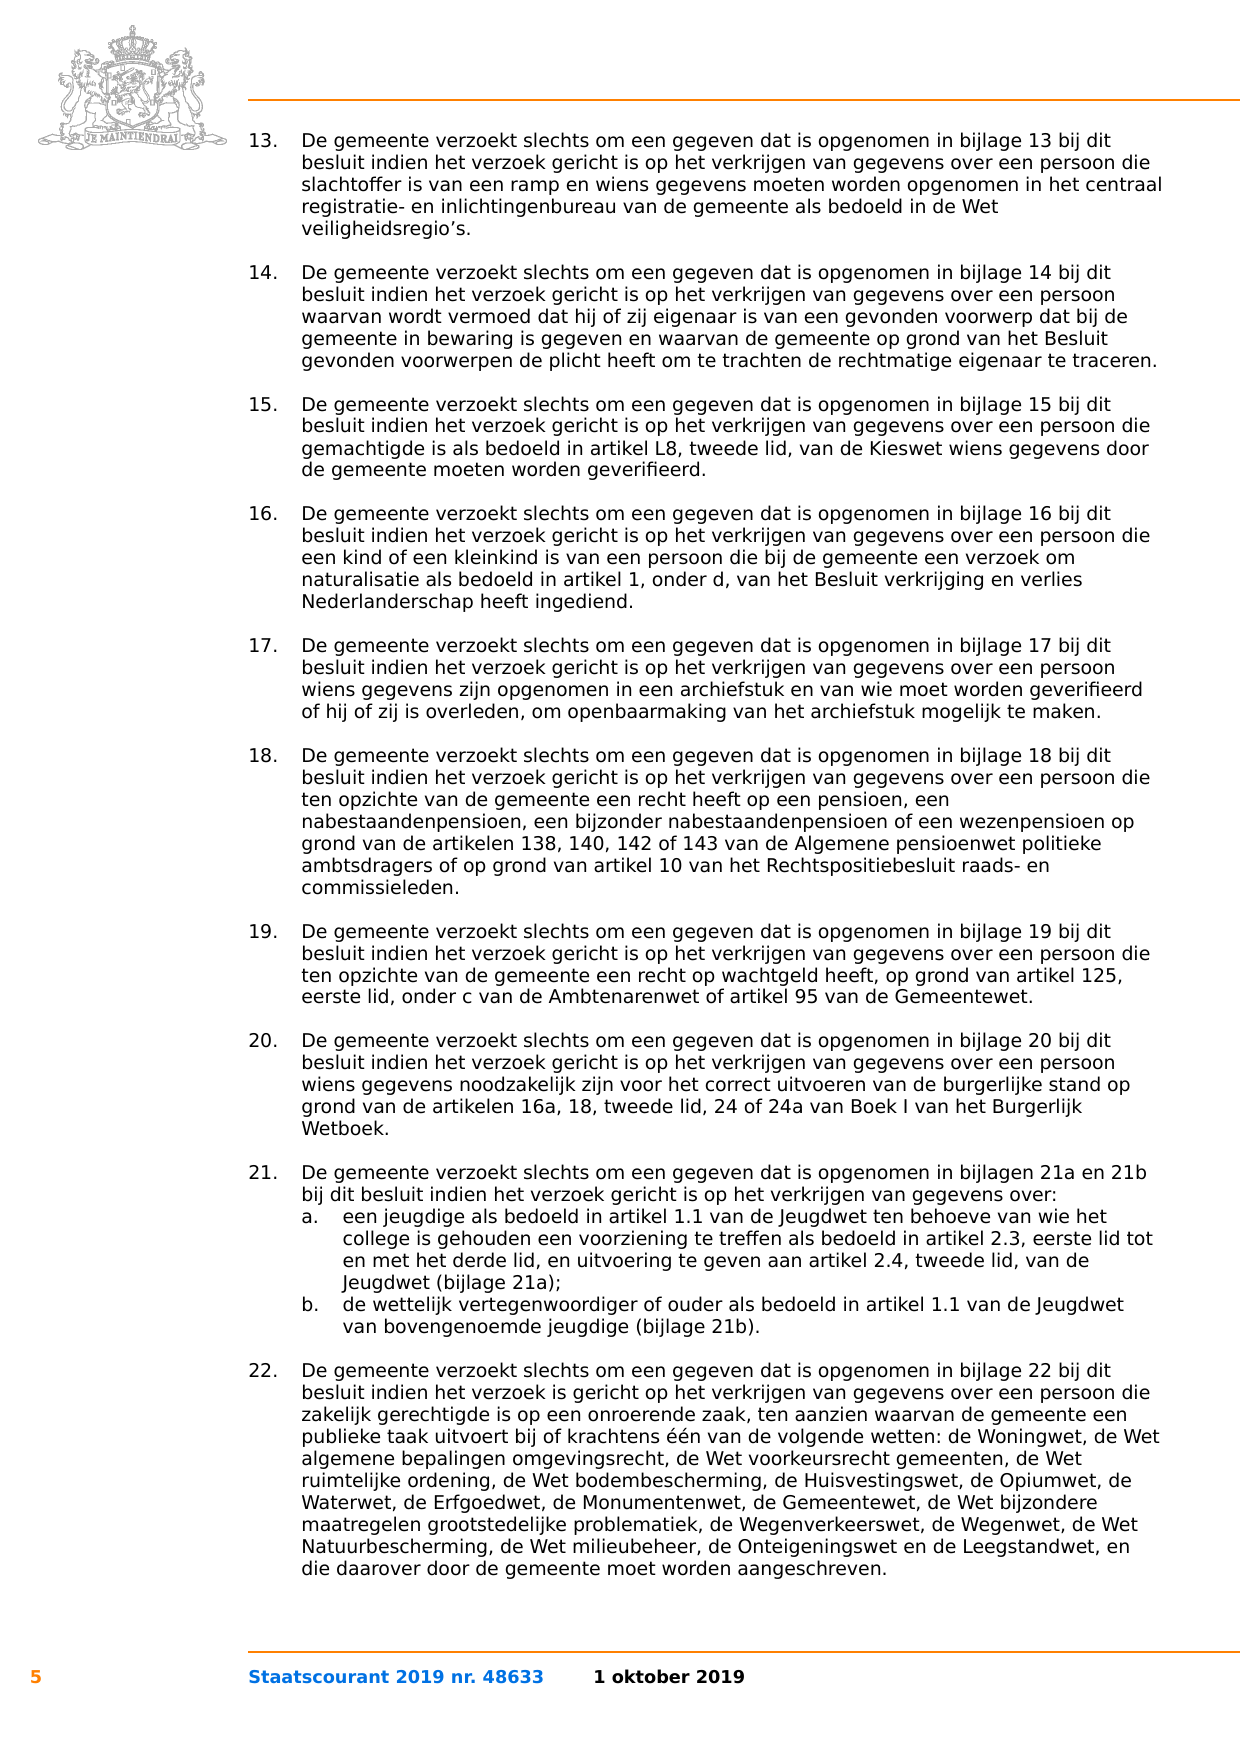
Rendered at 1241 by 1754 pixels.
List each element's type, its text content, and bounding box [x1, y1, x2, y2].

text 18. De gemeente verzoekt slechts om een gegeven dat is opgenomen in bijlage 18 bij dit besluit indien het verzoek gericht is op het verkrijgen van gegevens over een persoon die ten opzichte van de gemeente een recht heeft op een pensioen, een nabestaandenpensioen, een bijzonder nabestaandenpensioen of een wezenpensioen op grond van de artikelen 138, 140, 142 of 143 van de Algemene pensioenwet politieke ambtsdragers of op grond van artikel 10 van het Rechtspositiebesluit raads- en commissieleden. [248, 745, 1163, 899]
text 14. De gemeente verzoekt slechts om een gegeven dat is opgenomen in bijlage 14 bij dit besluit indien het verzoek gericht is op het verkrijgen van gegevens over een persoon waarvan wordt vermoed dat hij of zij eigenaar is van een gevonden voorwerp dat bij de gemeente in bewaring is gegeven en waarvan de gemeente op grond van het Besluit gevonden voorwerpen de plicht heeft om te trachten de rechtmatige eigenaar te traceren. [248, 262, 1163, 372]
text 21. De gemeente verzoekt slechts om een gegeven dat is opgenomen in bijlagen 21a en 21b bij dit besluit indien het verzoek gericht is op het verkrijgen van gegevens over: [248, 1162, 1163, 1206]
text a. een jeugdige als bedoeld in artikel 1.1 van de Jeugdwet ten behoeve van wie het college is gehouden een voorziening te treffen als bedoeld in artikel 2.3, eerste lid tot en met het derde lid, en uitvoering te geven aan artikel 2.4, tweede lid, van de Jeugdwet (bijlage 21a); [301, 1206, 1163, 1294]
text 13. De gemeente verzoekt slechts om een gegeven dat is opgenomen in bijlage 13 bij dit besluit indien het verzoek gericht is op het verkrijgen van gegevens over een persoon die slachtoffer is van een ramp en wiens gegevens moeten worden opgenomen in het centraal registratie- en inlichtingenbureau van de gemeente als bedoeld in de Wet veiligheidsregio’s. [248, 130, 1163, 240]
text 17. De gemeente verzoekt slechts om een gegeven dat is opgenomen in bijlage 17 bij dit besluit indien het verzoek gericht is op het verkrijgen van gegevens over een persoon wiens gegevens zijn opgenomen in een archiefstuk en van wie moet worden geverifieerd of hij of zij is overleden, om openbaarmaking van het archiefstuk mogelijk te maken. [248, 635, 1163, 723]
text b. de wettelijk vertegenwoordiger of ouder als bedoeld in artikel 1.1 van de Jeugdwet van bovengenoemde jeugdige (bijlage 21b). [301, 1294, 1163, 1338]
text 15. De gemeente verzoekt slechts om een gegeven dat is opgenomen in bijlage 15 bij dit besluit indien het verzoek gericht is op het verkrijgen van gegevens over een persoon die gemachtigde is als bedoeld in artikel L8, tweede lid, van de Kieswet wiens gegevens door de gemeente moeten worden geverifieerd. [248, 393, 1163, 481]
text 19. De gemeente verzoekt slechts om een gegeven dat is opgenomen in bijlage 19 bij dit besluit indien het verzoek gericht is op het verkrijgen van gegevens over een persoon die ten opzichte van de gemeente een recht op wachtgeld heeft, op grond van artikel 125, eerste lid, onder c van de Ambtenarenwet of artikel 95 van de Gemeentewet. [248, 921, 1163, 1008]
text 16. De gemeente verzoekt slechts om een gegeven dat is opgenomen in bijlage 16 bij dit besluit indien het verzoek gericht is op het verkrijgen van gegevens over een persoon die een kind of een kleinkind is van een persoon die bij de gemeente een verzoek om naturalisatie als bedoeld in artikel 1, onder d, van het Besluit verkrijging en verlies Nederlanderschap heeft ingediend. [248, 503, 1163, 613]
text 20. De gemeente verzoekt slechts om een gegeven dat is opgenomen in bijlage 20 bij dit besluit indien het verzoek gericht is op het verkrijgen van gegevens over een persoon wiens gegevens noodzakelijk zijn voor het correct uitvoeren van de burgerlijke stand op grond van de artikelen 16a, 18, tweede lid, 24 of 24a van Boek I van het Burgerlijk Wetboek. [248, 1030, 1163, 1140]
picture [38, 25, 227, 150]
text 22. De gemeente verzoekt slechts om een gegeven dat is opgenomen in bijlage 22 bij dit besluit indien het verzoek is gericht op het verkrijgen van gegevens over een persoon die zakelijk gerechtigde is op een onroerende zaak, ten aanzien waarvan de gemeente een publieke taak uitvoert bij of krachtens één van de volgende wetten: de Woningwet, de Wet algemene bepalingen omgevingsrecht, de Wet voorkeursrecht gemeenten, de Wet ruimtelijke ordening, de Wet bodembescherming, de Huisvestingswet, de Opiumwet, de Waterwet, de Erfgoedwet, de Monumentenwet, de Gemeentewet, de Wet bijzondere maatregelen grootstedelijke problematiek, de Wegenverkeerswet, de Wegenwet, de Wet Natuurbescherming, de Wet milieubeheer, de Onteigeningswet en de Leegstandwet, en die daarover door de gemeente moet worden aangeschreven. [248, 1360, 1163, 1579]
